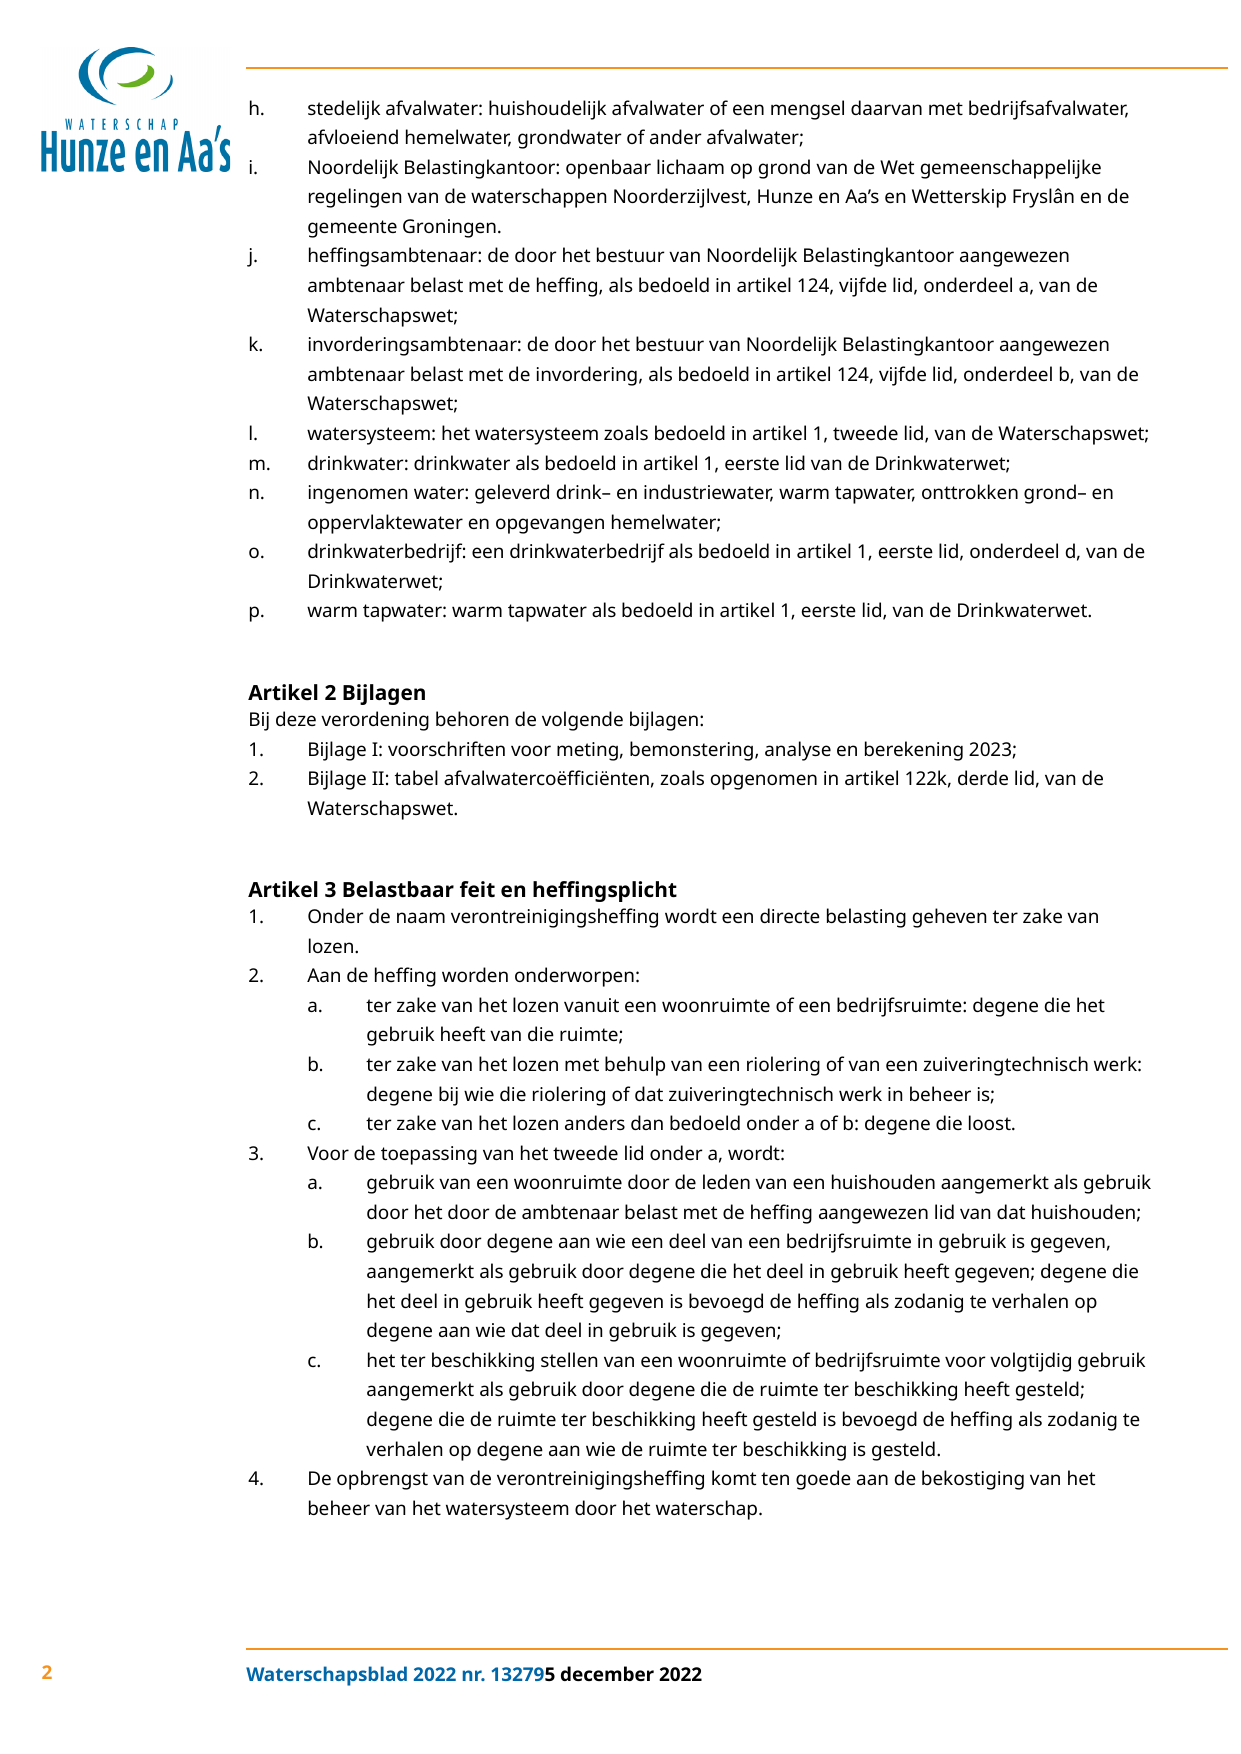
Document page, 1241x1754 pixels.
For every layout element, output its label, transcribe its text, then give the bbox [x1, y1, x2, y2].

list ter zake van het lozen vanuit een woonruimte of een bedrijfsruimte: degene die het gebruik heeft van die ruimte; [307, 992, 1152, 1047]
picture [226, 145, 231, 156]
list ingenomen water: geleverd drink– en industriewater, warm tapwater, onttrokken grond– en oppervlaktewater en opgevangen hemelwater; [248, 479, 1152, 535]
picture [183, 163, 191, 172]
list invorderingsambtenaar: de door het bestuur van Noordelijk Belastingkantoor aangewezen ambtenaar belast met de invordering, als bedoeld in artikel 124, vijfde lid, onderdeel b, van de Waterschapswet; [248, 331, 1152, 416]
list Noordelijk Belastingkantoor: openbaar lichaam op grond van de Wet gemeenschappelijke regelingen van de waterschappen Noorderzijlvest, Hunze en Aa’s en Wetterskip Fryslân en de gemeente Groningen. [248, 154, 1152, 239]
list heffingsambtenaar: de door het bestuur van Noordelijk Belastingkantoor aangewezen ambtenaar belast met de heffing, als bedoeld in artikel 124, vijfde lid, onderdeel a, van de Waterschapswet; [248, 243, 1152, 328]
text Artikel 2 Bijlagen [248, 678, 1152, 706]
list Aan de heffing worden onderworpen: [248, 962, 1152, 988]
list stedelijk afvalwater: huishoudelijk afvalwater of een mengsel daarvan met bedrijfsafvalwater, afvloeiend hemelwater, grondwater of ander afvalwater; [248, 95, 1152, 150]
picture [41, 47, 231, 172]
list drinkwater: drinkwater als bedoeld in artikel 1, eerste lid van de Drinkwaterwet; [248, 450, 1152, 476]
list Bijlage I: voorschriften voor meting, bemonstering, analyse en berekening 2023; [248, 736, 1152, 761]
list het ter beschikking stellen van een woonruimte of bedrijfsruimte voor volgtijdig gebruik aangemerkt als gebruik door degene die de ruimte ter beschikking heeft gesteld; degene die de ruimte ter beschikking heeft gesteld is bevoegd de heffing als zodanig te verhalen op degene aan wie de ruimte ter beschikking is gesteld. [307, 1347, 1152, 1462]
text Artikel 3 Belastbaar feit en heffingsplicht [248, 875, 1152, 903]
text Bij deze verordening behoren de volgende bijlagen: [248, 706, 1152, 732]
picture [47, 154, 51, 172]
list drinkwaterbedrijf: een drinkwaterbedrijf als bedoeld in artikel 1, eerste lid, onderdeel d, van de Drinkwaterwet; [248, 538, 1152, 594]
list ter zake van het lozen anders dan bedoeld onder a of b: degene die loost. [307, 1110, 1152, 1136]
list Onder de naam verontreinigingsheffing wordt een directe belasting geheven ter zake van lozen. [248, 903, 1152, 959]
list gebruik van een woonruimte door de leden van een huishouden aangemerkt als gebruik door het door de ambtenaar belast met de heffing aangewezen lid van dat huishouden; [307, 1169, 1152, 1225]
list ter zake van het lozen met behulp van een riolering of van een zuiveringtechnisch werk: degene bij wie die riolering of dat zuiveringtechnisch werk in beheer is; [307, 1051, 1152, 1107]
list warm tapwater: warm tapwater als bedoeld in artikel 1, eerste lid, van de Drinkwaterwet. [248, 598, 1152, 623]
list gebruik door degene aan wie een deel van een bedrijfsruimte in gebruik is gegeven, aangemerkt als gebruik door degene die het deel in gebruik heeft gegeven; degene die het deel in gebruik heeft gegeven is bevoegd de heffing als zodanig te verhalen op degene aan wie dat deel in gebruik is gegeven; [307, 1229, 1152, 1343]
list watersysteem: het watersysteem zoals bedoeld in artikel 1, tweede lid, van de Waterschapswet; [248, 420, 1152, 446]
list Bijlage II: tabel afvalwatercoëfficiënten, zoals opgenomen in artikel 122k, derde lid, van de Waterschapswet. [248, 765, 1152, 821]
list Voor de toepassing van het tweede lid onder a, wordt: [248, 1140, 1152, 1166]
list De opbrengst van de verontreinigingsheffing komt ten goede aan de bekostiging van het beheer van het watersysteem door het waterschap. [248, 1465, 1152, 1521]
